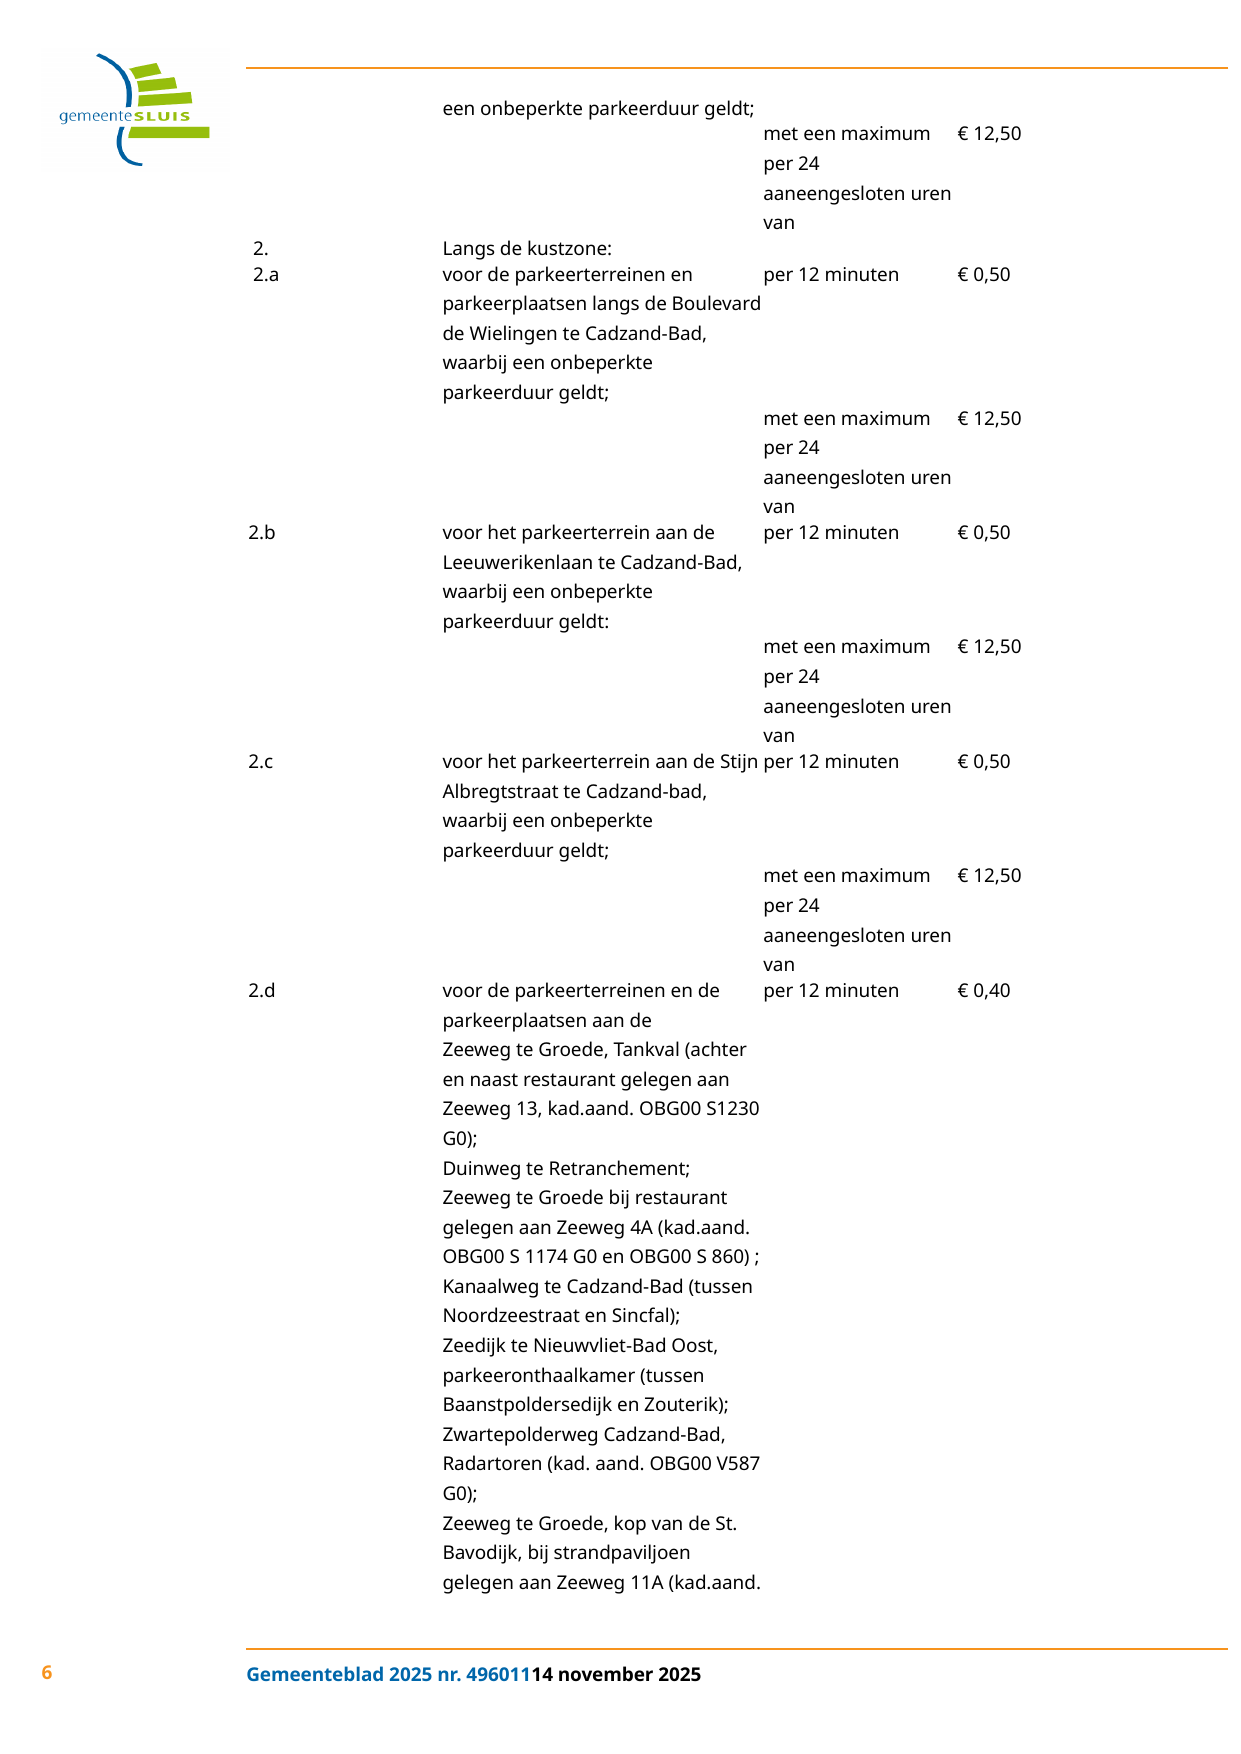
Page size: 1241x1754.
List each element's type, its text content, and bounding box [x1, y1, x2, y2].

table_cell per 12 minuten [763, 977, 957, 1594]
table_cell een onbeperkte parkeerduur geldt; [442, 95, 763, 121]
table_cell € 12,50 [958, 634, 1152, 748]
table_cell voor de parkeerterreinen en de parkeerplaatsen aan de Zeeweg te Groede, Tankval (achter en naast restaurant gelegen aan Zeeweg 13, kad.aand. OBG00 S1230 G0); Duinweg te Retranchement; Zeeweg te Groede bij restaurant gelegen aan Zeeweg 4A (kad.aand. OBG00 S 1174 G0 en OBG00 S 860) ; Kanaalweg te Cadzand-Bad (tussen Noordzeestraat en Sincfal); Zeedijk te Nieuwvliet-Bad Oost, parkeeronthaalkamer (tussen Baanstpoldersedijk en Zouterik); Zwartepolderweg Cadzand-Bad, Radartoren (kad. aand. OBG00 V587 G0); Zeeweg te Groede, kop van de St. Bavodijk, bij strandpaviljoen gelegen aan Zeeweg 11A (kad.aand. [442, 977, 763, 1594]
table_cell 2.d [248, 977, 442, 1594]
table_cell 2.a [248, 261, 442, 405]
table_cell per 12 minuten [763, 748, 957, 863]
table_cell € 0,50 [958, 261, 1152, 405]
table_cell € 0,50 [958, 748, 1152, 863]
table_cell [763, 95, 957, 121]
table_cell [442, 121, 763, 235]
table_cell [248, 405, 442, 519]
table_cell [442, 405, 763, 519]
table_cell [248, 863, 442, 977]
table_cell met een maximum per 24 aaneengesloten uren van [763, 405, 957, 519]
table_cell per 12 minuten [763, 519, 957, 634]
table_cell per 12 minuten [763, 261, 957, 405]
table_cell 2.b [248, 519, 442, 634]
table_cell € 12,50 [958, 863, 1152, 977]
table_cell [442, 634, 763, 748]
picture [41, 47, 231, 172]
table_cell met een maximum per 24 aaneengesloten uren van [763, 863, 957, 977]
table_cell voor het parkeerterrein aan de Leeuwerikenlaan te Cadzand-Bad, waarbij een onbeperkte parkeerduur geldt: [442, 519, 763, 634]
table_cell Langs de kustzone: [442, 235, 763, 261]
table_cell voor het parkeerterrein aan de Stijn Albregtstraat te Cadzand-bad, waarbij een onbeperkte parkeerduur geldt; [442, 748, 763, 863]
table_cell [248, 121, 442, 235]
table_cell [958, 95, 1152, 121]
table_cell € 12,50 [958, 121, 1152, 235]
table_cell [763, 235, 957, 261]
table_cell met een maximum per 24 aaneengesloten uren van [763, 121, 957, 235]
table_cell € 12,50 [958, 405, 1152, 519]
table_cell 2.c [248, 748, 442, 863]
table_cell € 0,40 [958, 977, 1152, 1594]
table_cell [442, 863, 763, 977]
table_cell € 0,50 [958, 519, 1152, 634]
table_cell [248, 634, 442, 748]
table_cell 2. [248, 235, 442, 261]
table_cell [248, 95, 442, 121]
table_cell met een maximum per 24 aaneengesloten uren van [763, 634, 957, 748]
table_cell voor de parkeerterreinen en parkeerplaatsen langs de Boulevard de Wielingen te Cadzand-Bad, waarbij een onbeperkte parkeerduur geldt; [442, 261, 763, 405]
table_cell [958, 235, 1152, 261]
